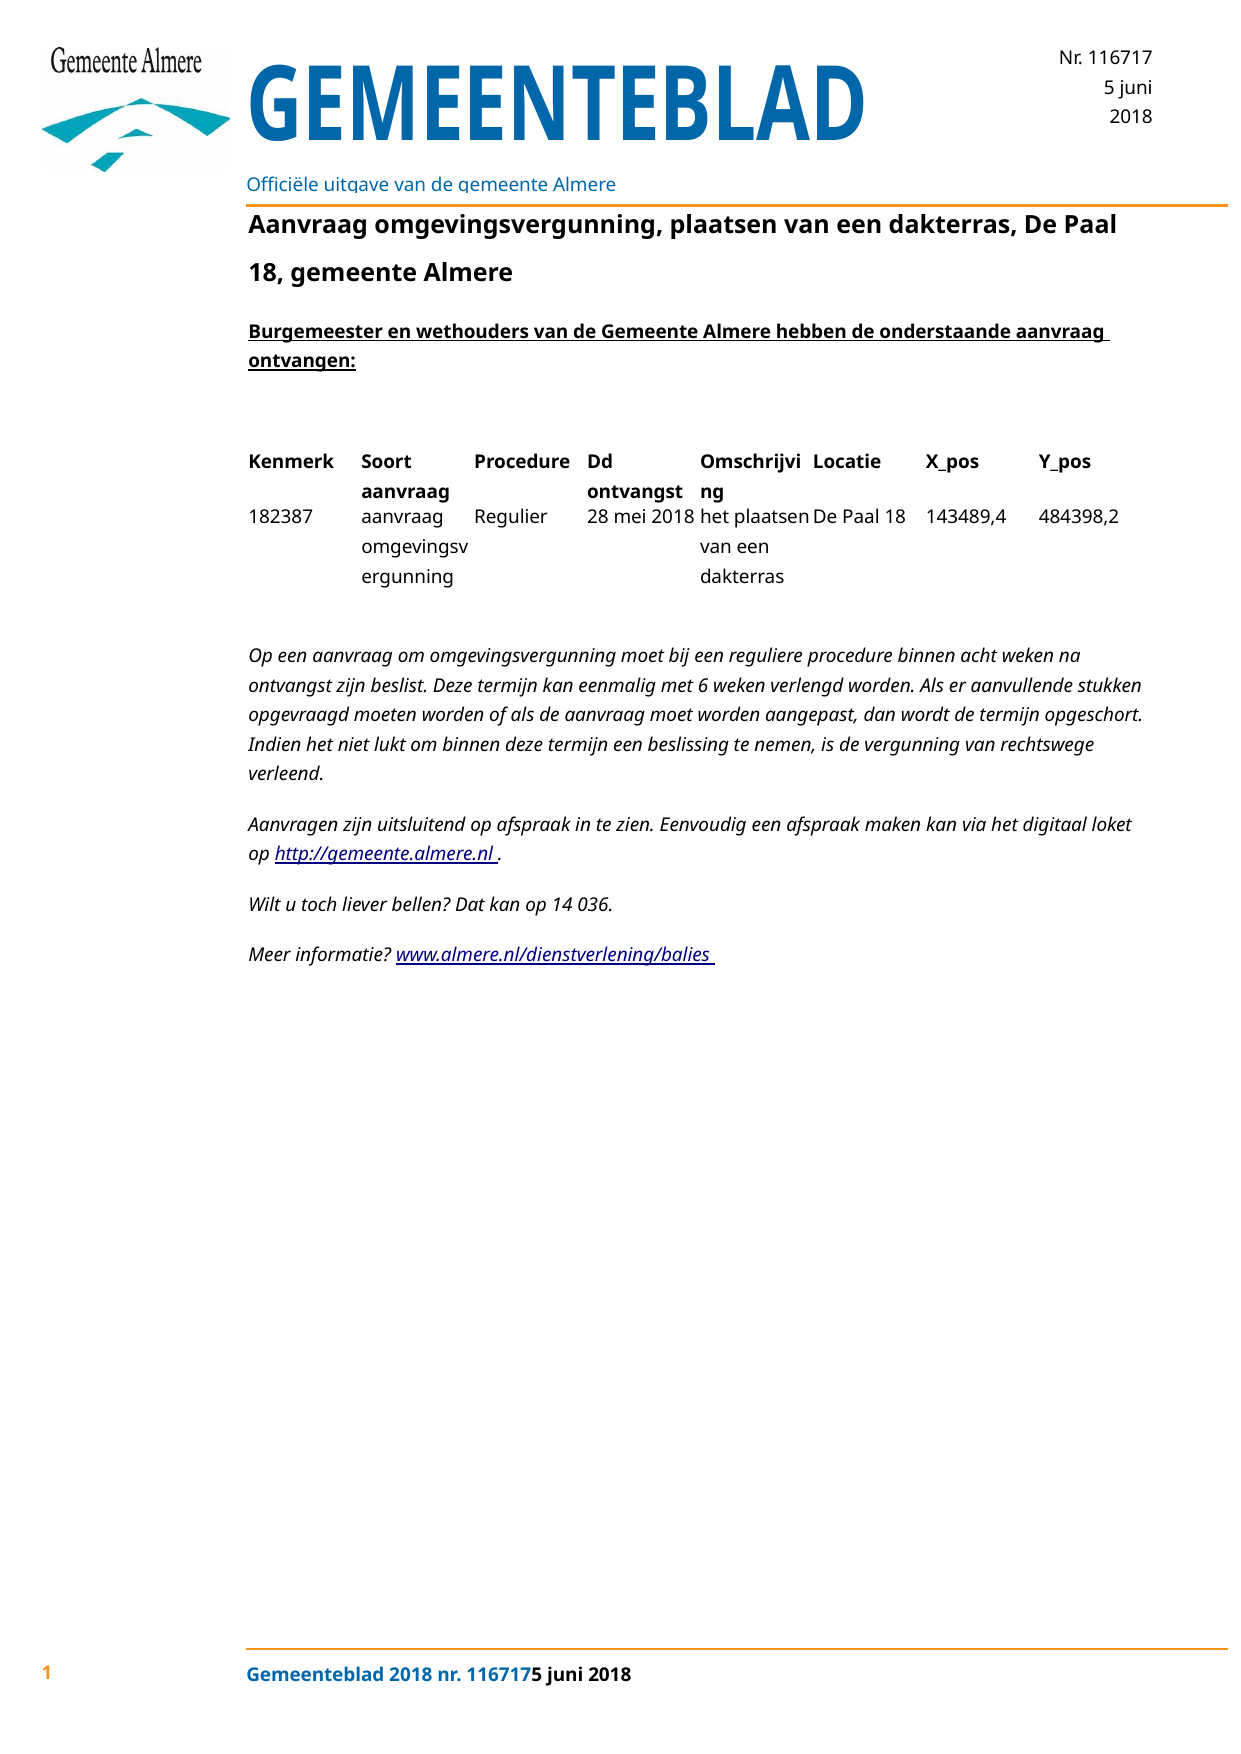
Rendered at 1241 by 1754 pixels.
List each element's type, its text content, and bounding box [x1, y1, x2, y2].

table_header Dd ontvangst [587, 449, 700, 504]
table_cell 143489,4 [926, 504, 1038, 589]
text Meer informatie? www.almere.nl/dienstverlening/balies [248, 941, 1152, 967]
table_cell 182387 [248, 504, 361, 589]
table_header Kenmerk [248, 449, 361, 504]
table_header X_pos [926, 449, 1038, 504]
text Aanvraag omgevingsvergunning, plaatsen van een dakterras, De Paal 18, gemeente Almere [248, 207, 1152, 288]
text Wilt u toch liever bellen? Dat kan op 14 036. [248, 891, 1152, 917]
table_header Procedure [474, 449, 587, 504]
table_cell het plaatsen van een dakterras [700, 504, 813, 589]
table_header Omschrijving [700, 449, 813, 504]
picture [41, 47, 231, 172]
text Aanvragen zijn uitsluitend op afspraak in te zien. Eenvoudig een afspraak maken kan via het digitaal loket op http://gemeente.almere.nl . [248, 811, 1152, 866]
table_cell 484398,2 [1039, 504, 1152, 589]
table_header Locatie [813, 449, 926, 504]
table_cell aanvraag omgevingsvergunning [361, 504, 474, 589]
text Op een aanvraag om omgevingsvergunning moet bij een reguliere procedure binnen acht weken na ontvangst zijn beslist. Deze termijn kan eenmalig met 6 weken verlengd worden. Als er aanvullende stukken opgevraagd moeten worden of als de aanvraag moet worden aangepast, dan wordt de termijn opgeschort. Indien het niet lukt om binnen deze termijn een beslissing te nemen, is de vergunning van rechtswege verleend. [248, 642, 1152, 786]
text Burgemeester en wethouders van de Gemeente Almere hebben de onderstaande aanvraag ontvangen: [248, 318, 1152, 373]
table_cell De Paal 18 [813, 504, 926, 589]
table_header Soort aanvraag [361, 449, 474, 504]
table_cell 28 mei 2018 [587, 504, 700, 589]
table_header Y_pos [1039, 449, 1152, 504]
table_cell Regulier [474, 504, 587, 589]
